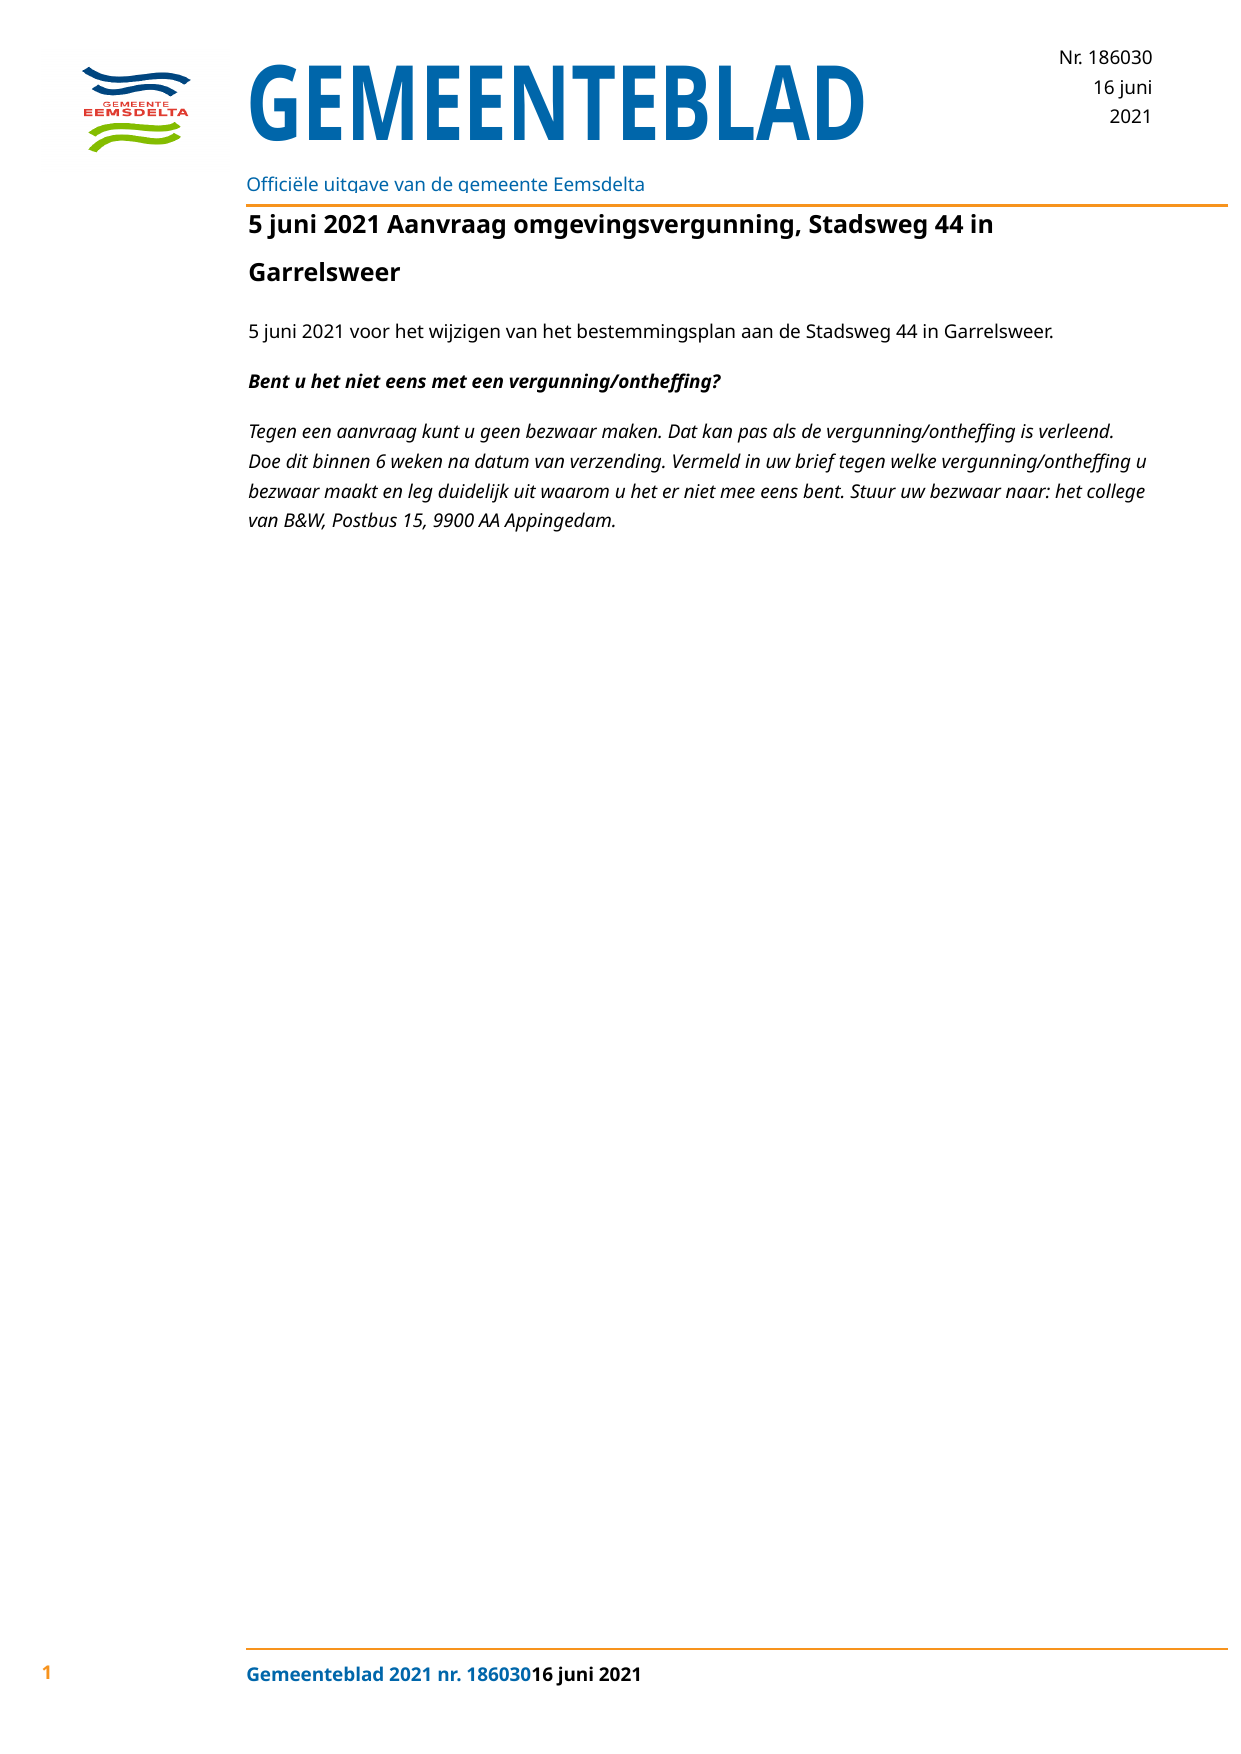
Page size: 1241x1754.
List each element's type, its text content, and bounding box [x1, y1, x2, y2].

picture [41, 47, 231, 172]
text 5 juni 2021 voor het wijzigen van het bestemmingsplan aan de Stadsweg 44 in Garrelsweer. [248, 318, 1152, 344]
text Bent u het niet eens met een vergunning/ontheffing? [248, 368, 1152, 394]
text 5 juni 2021 Aanvraag omgevingsvergunning, Stadsweg 44 in Garrelsweer [248, 207, 1152, 288]
text Tegen een aanvraag kunt u geen bezwaar maken. Dat kan pas als de vergunning/ontheffing is verleend. Doe dit binnen 6 weken na datum van verzending. Vermeld in uw brief tegen welke vergunning/ontheffing u bezwaar maakt en leg duidelijk uit waarom u het er niet mee eens bent. Stuur uw bezwaar naar: het college van B&W, Postbus 15, 9900 AA Appingedam. [248, 419, 1152, 533]
